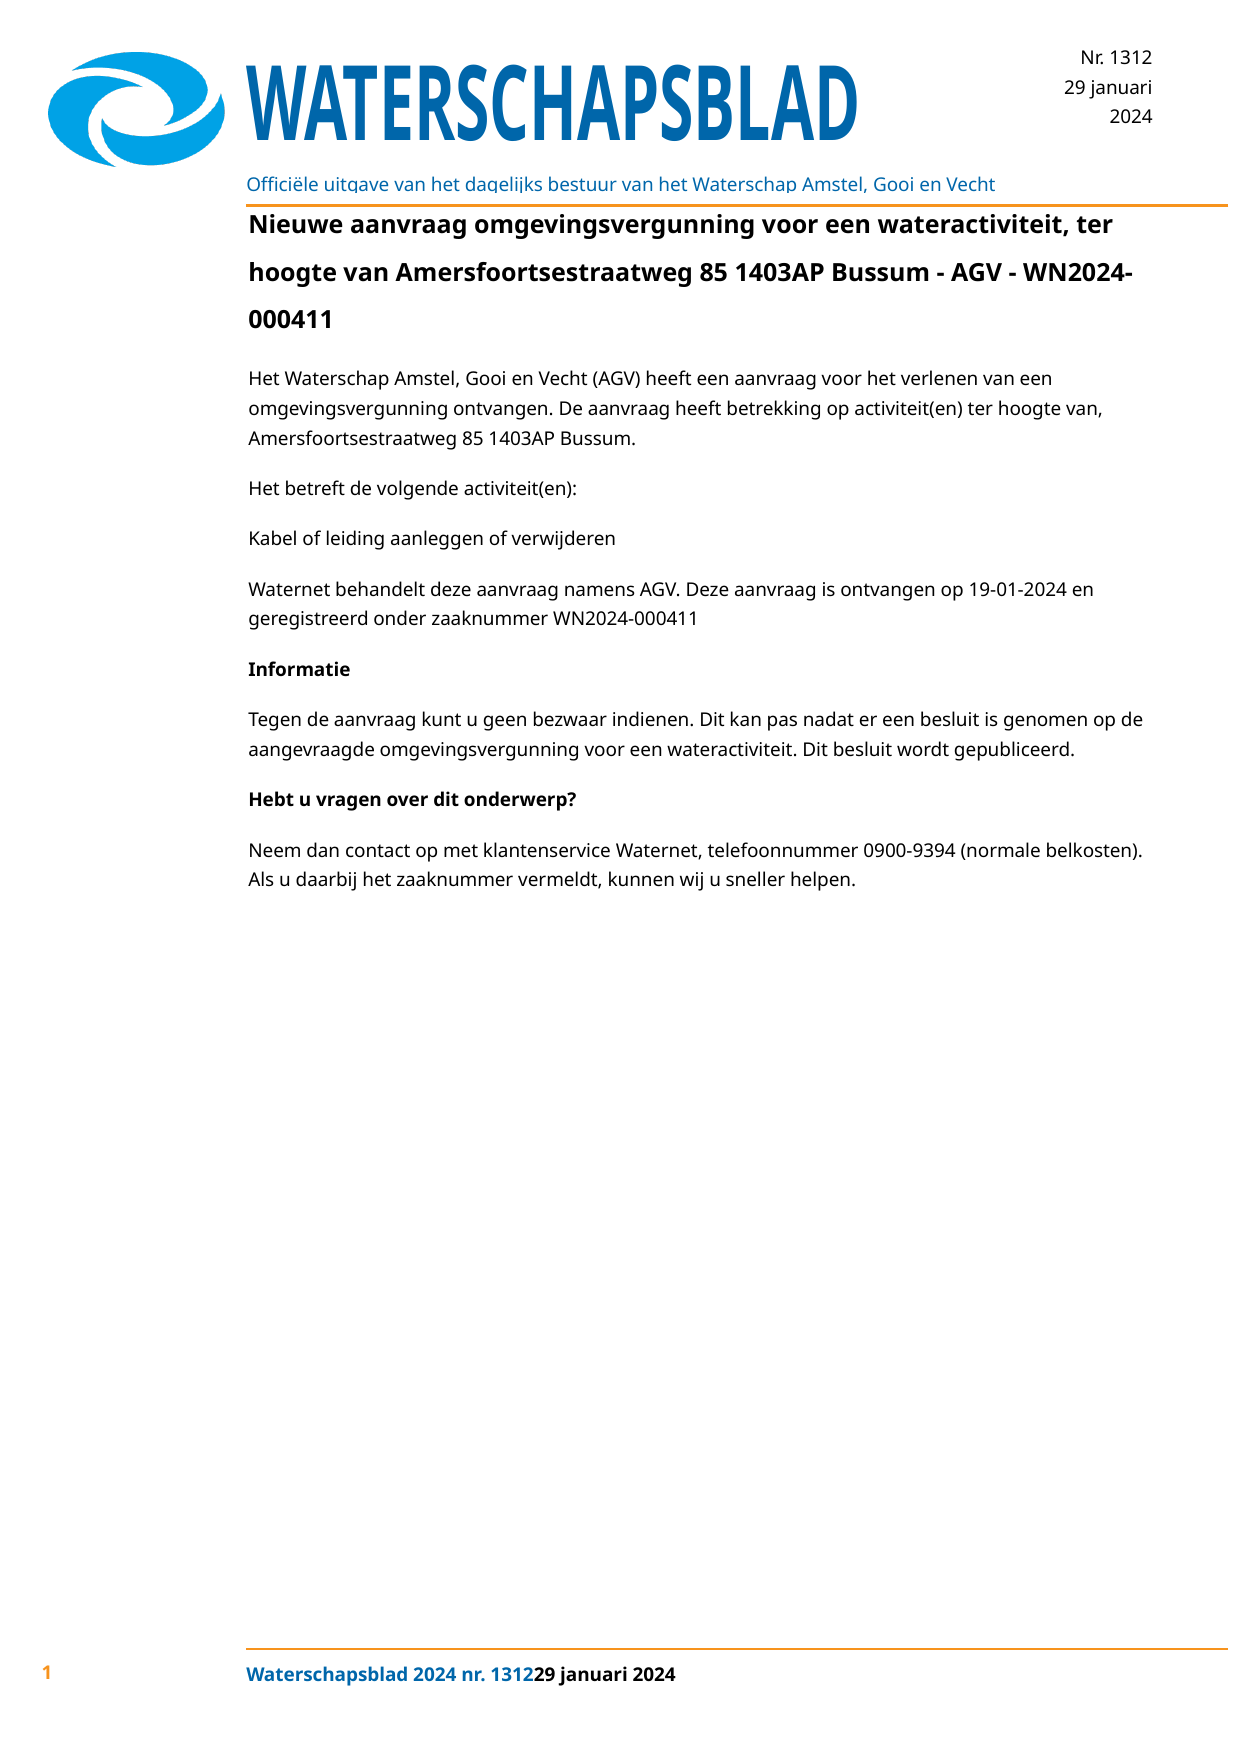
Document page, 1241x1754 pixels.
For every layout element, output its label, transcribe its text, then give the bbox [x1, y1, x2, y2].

text Tegen de aanvraag kunt u geen bezwaar indienen. Dit kan pas nadat er een besluit is genomen op de aangevraagde omgevingsvergunning voor een wateractiviteit. Dit besluit wordt gepubliceerd. [248, 706, 1152, 762]
text Informatie [248, 656, 1152, 682]
text Hebt u vragen over dit onderwerp? [248, 786, 1152, 812]
text Waternet behandelt deze aanvraag namens AGV. Deze aanvraag is ontvangen op 19-01-2024 en geregistreerd onder zaaknummer WN2024-000411 [248, 576, 1152, 631]
text Het betreft de volgende activiteit(en): [248, 475, 1152, 501]
picture [41, 47, 231, 172]
text Nieuwe aanvraag omgevingsvergunning voor een wateractiviteit, ter hoogte van Amersfoortsestraatweg 85 1403AP Bussum - AGV - WN2024-000411 [248, 207, 1152, 336]
text Neem dan contact op met klantenservice Waternet, telefoonnummer 0900-9394 (normale belkosten). Als u daarbij het zaaknummer vermeldt, kunnen wij u sneller helpen. [248, 837, 1152, 892]
text Het Waterschap Amstel, Gooi en Vecht (AGV) heeft een aanvraag voor het verlenen van een omgevingsvergunning ontvangen. De aanvraag heeft betrekking op activiteit(en) ter hoogte van, Amersfoortsestraatweg 85 1403AP Bussum. [248, 366, 1152, 450]
text Kabel of leiding aanleggen of verwijderen [248, 526, 1152, 551]
